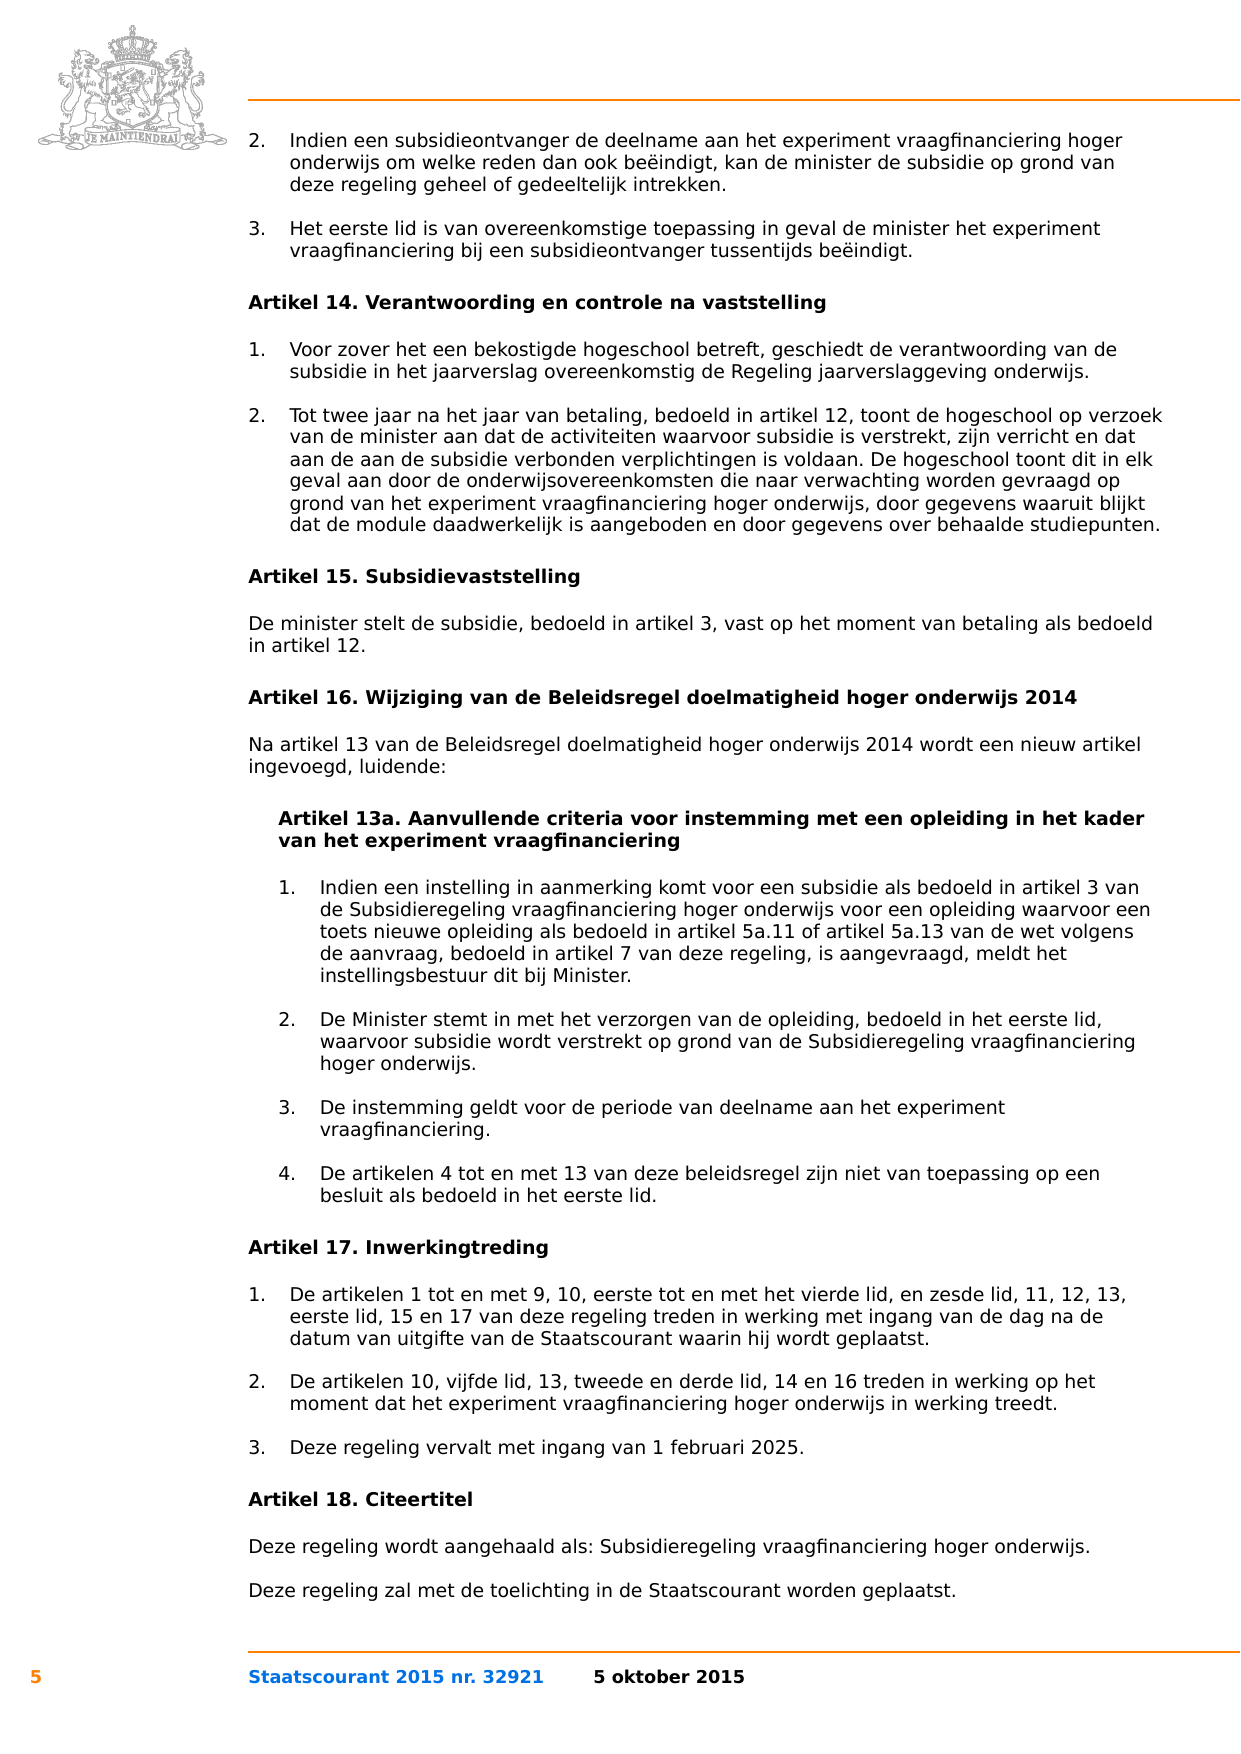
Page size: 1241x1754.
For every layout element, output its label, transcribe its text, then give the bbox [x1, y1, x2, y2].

text Deze regeling zal met de toelichting in de Staatscourant worden geplaatst. [248, 1580, 1163, 1602]
subtitle Artikel 16. Wijziging van de Beleidsregel doelmatigheid hoger onderwijs 2014 [248, 687, 1163, 709]
picture [38, 25, 227, 150]
text Na artikel 13 van de Beleidsregel doelmatigheid hoger onderwijs 2014 wordt een nieuw artikel ingevoegd, luidende: [248, 734, 1163, 778]
text 3. Deze regeling vervalt met ingang van 1 februari 2025. [248, 1437, 1163, 1459]
text 1. De artikelen 1 tot en met 9, 10, eerste tot en met het vierde lid, en zesde lid, 11, 12, 13, eerste lid, 15 en 17 van deze regeling treden in werking met ingang van de dag na de datum van uitgifte van de Staatscourant waarin hij wordt geplaatst. [248, 1283, 1163, 1349]
text 1. Voor zover het een bekostigde hogeschool betreft, geschiedt de verantwoording van de subsidie in het jaarverslag overeenkomstig de Regeling jaarverslaggeving onderwijs. [248, 339, 1163, 383]
text 1. Indien een instelling in aanmerking komt voor een subsidie als bedoeld in artikel 3 van de Subsidieregeling vraagfinanciering hoger onderwijs voor een opleiding waarvoor een toets nieuwe opleiding als bedoeld in artikel 5a.11 of artikel 5a.13 van de wet volgens de aanvraag, bedoeld in artikel 7 van deze regeling, is aangevraagd, meldt het instellingsbestuur dit bij Minister. [278, 877, 1163, 987]
text 3. De instemming geldt voor de periode van deelname aan het experiment vraagfinanciering. [278, 1097, 1163, 1141]
subtitle Artikel 15. Subsidievaststelling [248, 566, 1163, 588]
text 2. Indien een subsidieontvanger de deelname aan het experiment vraagfinanciering hoger onderwijs om welke reden dan ook beëindigt, kan de minister de subsidie op grond van deze regeling geheel of gedeeltelijk intrekken. [248, 130, 1163, 196]
text De minister stelt de subsidie, bedoeld in artikel 3, vast op het moment van betaling als bedoeld in artikel 12. [248, 613, 1163, 657]
text Deze regeling wordt aangehaald als: Subsidieregeling vraagfinanciering hoger onderwijs. [248, 1536, 1163, 1558]
subtitle Artikel 17. Inwerkingtreding [248, 1237, 1163, 1258]
text 2. De artikelen 10, vijfde lid, 13, tweede en derde lid, 14 en 16 treden in werking op het moment dat het experiment vraagfinanciering hoger onderwijs in werking treedt. [248, 1371, 1163, 1415]
text 2. Tot twee jaar na het jaar van betaling, bedoeld in artikel 12, toont de hogeschool op verzoek van de minister aan dat de activiteiten waarvoor subsidie is verstrekt, zijn verricht en dat aan de aan de subsidie verbonden verplichtingen is voldaan. De hogeschool toont dit in elk geval aan door de onderwijsovereenkomsten die naar verwachting worden gevraagd op grond van het experiment vraagfinanciering hoger onderwijs, door gegevens waaruit blijkt dat de module daadwerkelijk is aangeboden en door gegevens over behaalde studiepunten. [248, 404, 1163, 536]
text 2. De Minister stemt in met het verzorgen van de opleiding, bedoeld in het eerste lid, waarvoor subsidie wordt verstrekt op grond van de Subsidieregeling vraagfinanciering hoger onderwijs. [278, 1009, 1163, 1075]
subtitle Artikel 18. Citeertitel [248, 1489, 1163, 1511]
subtitle Artikel 13a. Aanvullende criteria voor instemming met een opleiding in het kader van het experiment vraagfinanciering [278, 808, 1163, 852]
subtitle Artikel 14. Verantwoording en controle na vaststelling [248, 292, 1163, 314]
text 3. Het eerste lid is van overeenkomstige toepassing in geval de minister het experiment vraagfinanciering bij een subsidieontvanger tussentijds beëindigt. [248, 218, 1163, 262]
text 4. De artikelen 4 tot en met 13 van deze beleidsregel zijn niet van toepassing op een besluit als bedoeld in het eerste lid. [278, 1163, 1163, 1207]
